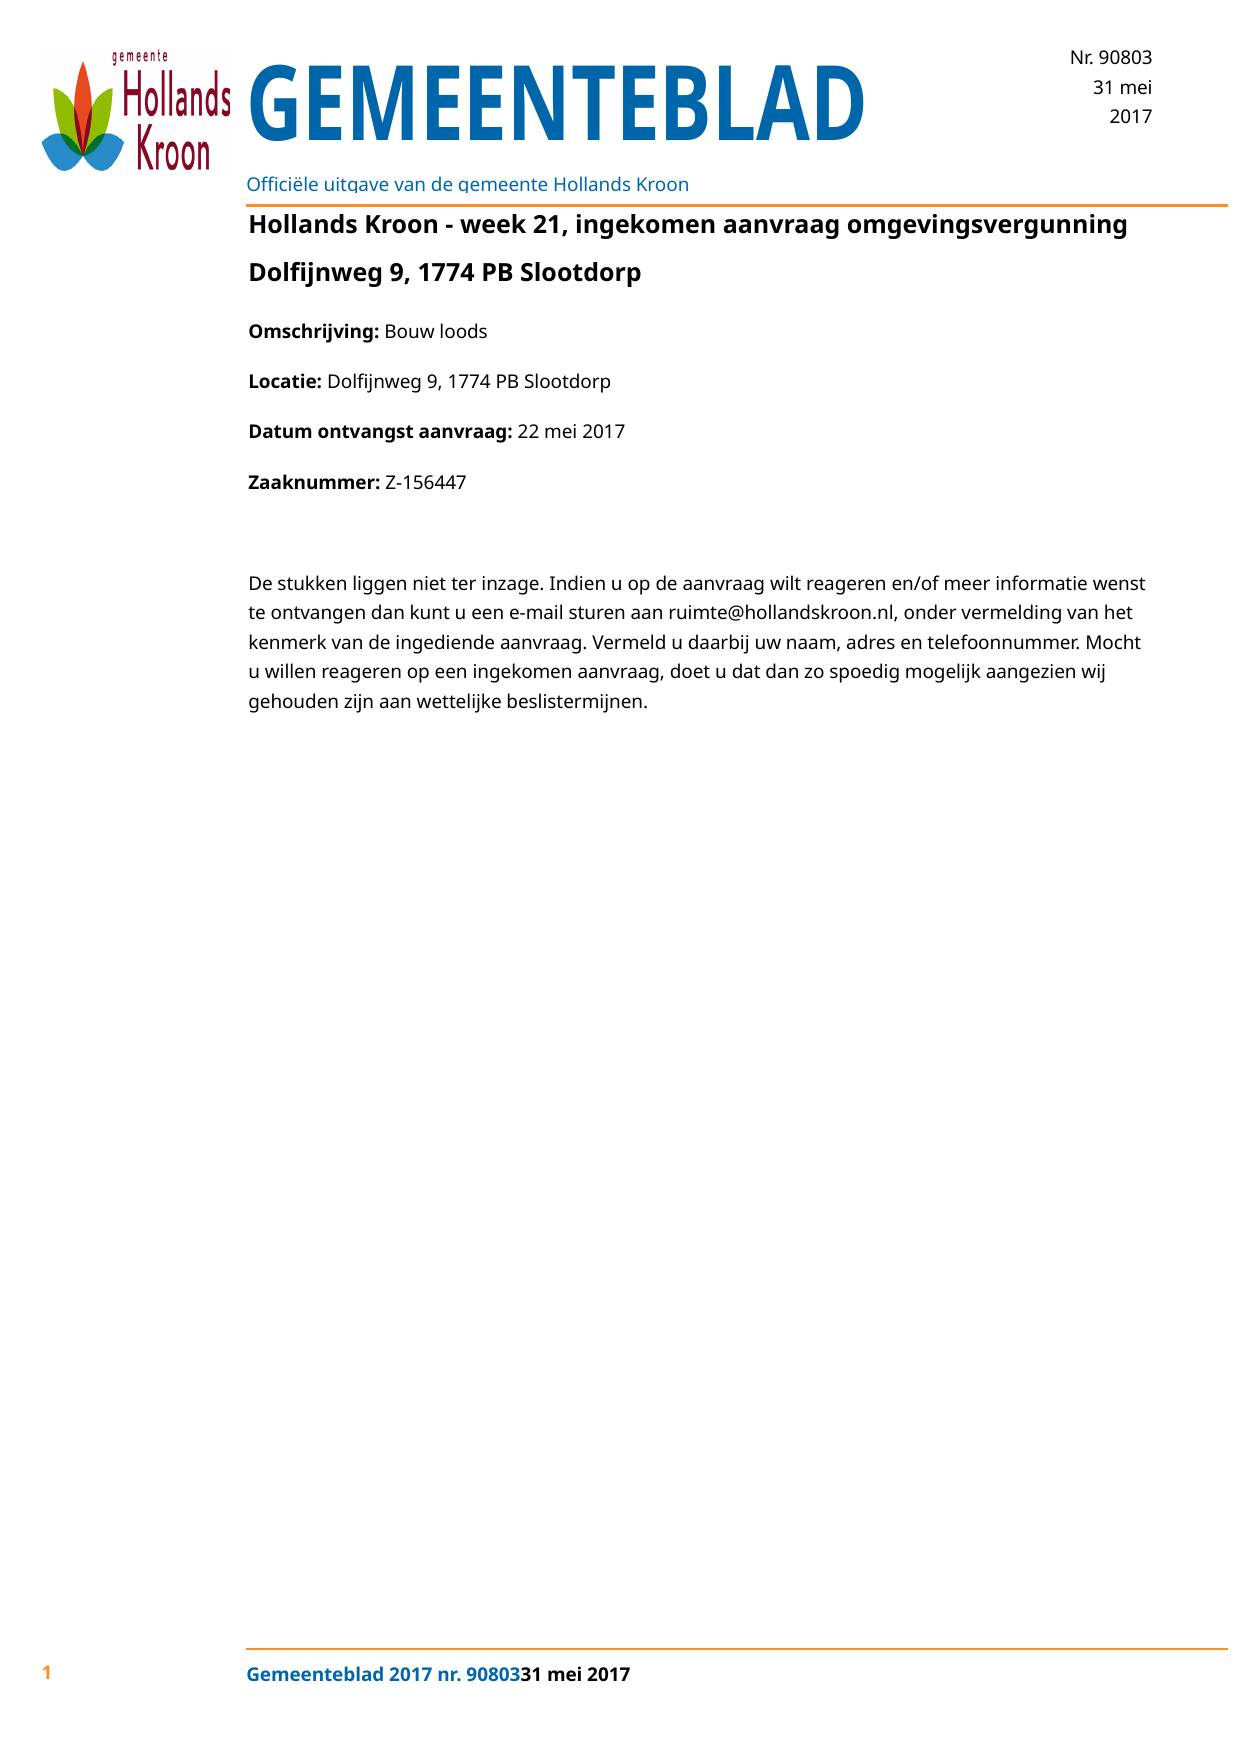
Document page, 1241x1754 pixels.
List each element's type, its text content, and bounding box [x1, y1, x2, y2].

text Zaaknummer: Z-156447 [248, 469, 1152, 495]
text Locatie: Dolfijnweg 9, 1774 PB Slootdorp [248, 368, 1152, 394]
picture [41, 47, 231, 172]
text De stukken liggen niet ter inzage. Indien u op de aanvraag wilt reageren en/of meer informatie wenst te ontvangen dan kunt u een e-mail sturen aan ruimte@hollandskroon.nl, onder vermelding van het kenmerk van de ingediende aanvraag. Vermeld u daarbij uw naam, adres en telefoonnummer. Mocht u willen reageren op een ingekomen aanvraag, doet u dat dan zo spoedig mogelijk aangezien wij gehouden zijn aan wettelijke beslistermijnen. [248, 570, 1152, 714]
text Hollands Kroon - week 21, ingekomen aanvraag omgevingsvergunning Dolfijnweg 9, 1774 PB Slootdorp [248, 207, 1152, 288]
text Omschrijving: Bouw loods [248, 318, 1152, 344]
text Datum ontvangst aanvraag: 22 mei 2017 [248, 419, 1152, 444]
